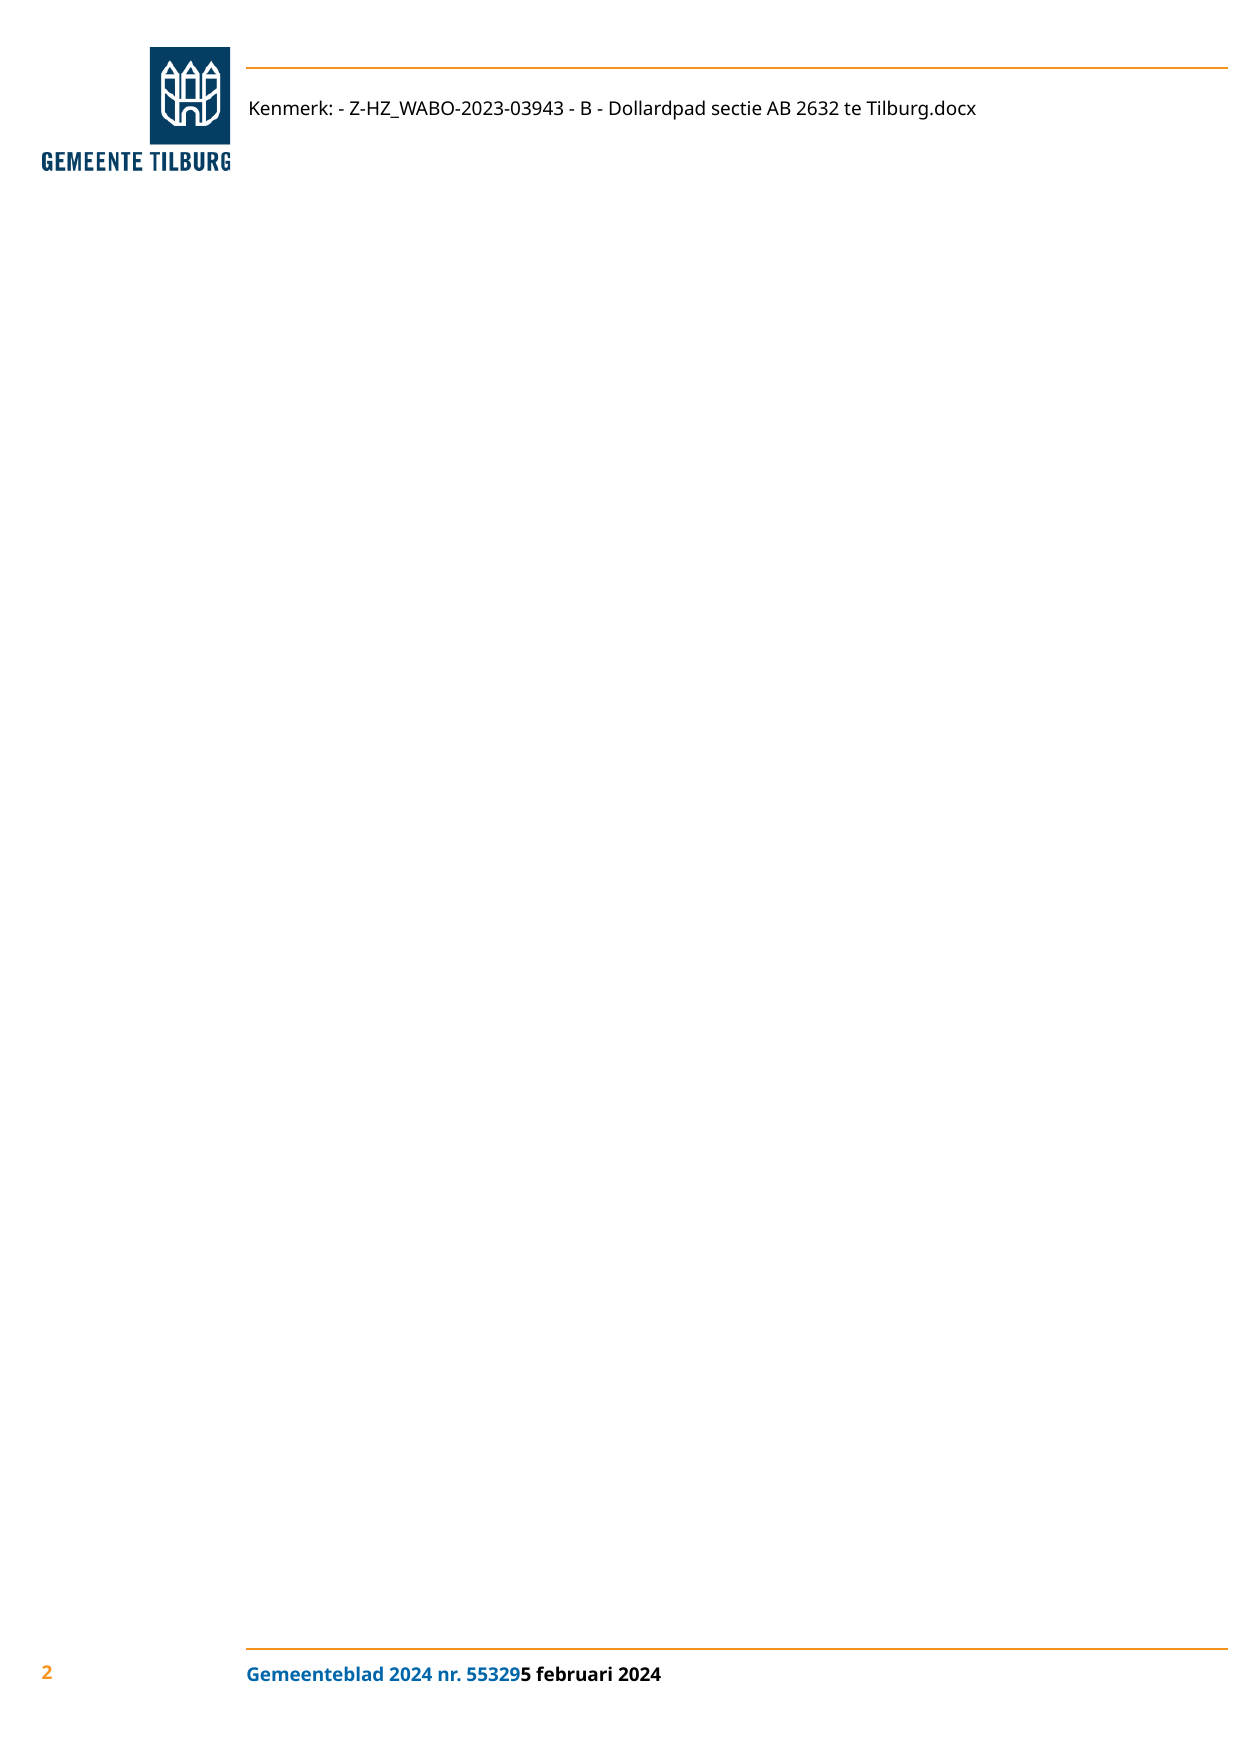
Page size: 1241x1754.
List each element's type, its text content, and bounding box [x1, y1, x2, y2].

text Kenmerk: - Z-HZ_WABO-2023-03943 - B - Dollardpad sectie AB 2632 te Tilburg.docx [248, 95, 1152, 121]
picture [41, 47, 231, 172]
